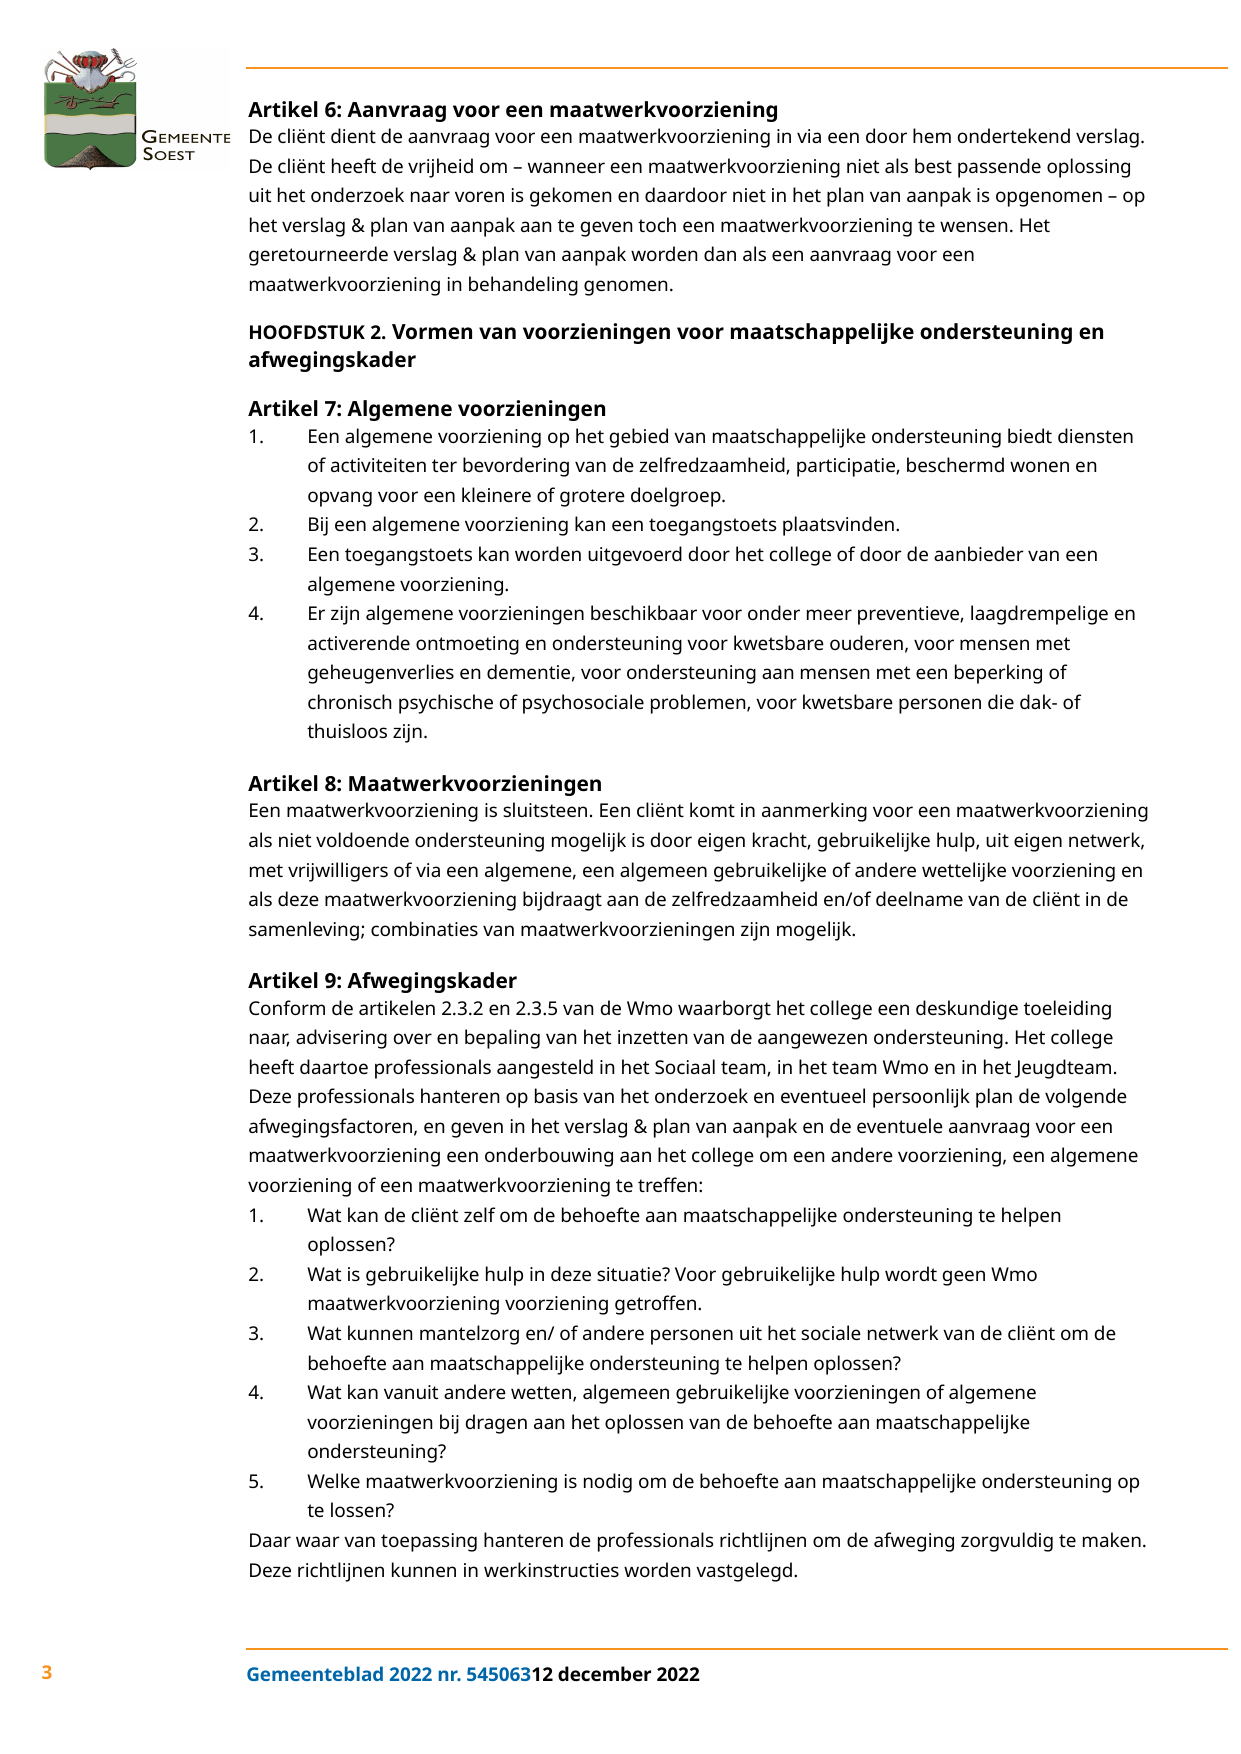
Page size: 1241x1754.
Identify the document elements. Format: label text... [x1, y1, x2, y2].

text Daar waar van toepassing hanteren de professionals richtlijnen om de afweging zorgvuldig te maken. Deze richtlijnen kunnen in werkinstructies worden vastgelegd. [248, 1527, 1152, 1583]
text Artikel 9: Afwegingskader [248, 966, 1152, 995]
text Artikel 6: Aanvraag voor een maatwerkvoorziening [248, 95, 1152, 123]
list Welke maatwerkvoorziening is nodig om de behoefte aan maatschappelijke ondersteuning op te lossen? [248, 1468, 1152, 1523]
list Er zijn algemene voorzieningen beschikbaar voor onder meer preventieve, laagdrempelige en activerende ontmoeting en ondersteuning voor kwetsbare ouderen, voor mensen met geheugenverlies en dementie, voor ondersteuning aan mensen met een beperking of chronisch psychische of psychosociale problemen, voor kwetsbare personen die dak- of thuisloos zijn. [248, 600, 1152, 744]
list Wat kan vanuit andere wetten, algemeen gebruikelijke voorzieningen of algemene voorzieningen bij dragen aan het oplossen van de behoefte aan maatschappelijke ondersteuning? [248, 1379, 1152, 1464]
list Wat kan de cliënt zelf om de behoefte aan maatschappelijke ondersteuning te helpen oplossen? [248, 1202, 1152, 1257]
list Een toegangstoets kan worden uitgevoerd door het college of door de aanbieder van een algemene voorziening. [248, 541, 1152, 597]
text Artikel 7: Algemene voorzieningen [248, 394, 1152, 423]
list Bij een algemene voorziening kan een toegangstoets plaatsvinden. [248, 512, 1152, 537]
text De cliënt dient de aanvraag voor een maatwerkvoorziening in via een door hem ondertekend verslag. De cliënt heeft de vrijheid om – wanneer een maatwerkvoorziening niet als best passende oplossing uit het onderzoek naar voren is gekomen en daardoor niet in het plan van aanpak is opgenomen – op het verslag & plan van aanpak aan te geven toch een maatwerkvoorziening te wensen. Het geretourneerde verslag & plan van aanpak worden dan als een aanvraag voor een maatwerkvoorziening in behandeling genomen. [248, 123, 1152, 297]
picture [41, 47, 231, 172]
text Conform de artikelen 2.3.2 en 2.3.5 van de Wmo waarborgt het college een deskundige toeleiding naar, advisering over en bepaling van het inzetten van de aangewezen ondersteuning. Het college heeft daartoe professionals aangesteld in het Sociaal team, in het team Wmo en in het Jeugdteam. Deze professionals hanteren op basis van het onderzoek en eventueel persoonlijk plan de volgende afwegingsfactoren, en geven in het verslag & plan van aanpak en de eventuele aanvraag voor een maatwerkvoorziening een onderbouwing aan het college om een andere voorziening, een algemene voorziening of een maatwerkvoorziening te treffen: [248, 995, 1152, 1198]
text HOOFDSTUK 2. Vormen van voorzieningen voor maatschappelijke ondersteuning en afwegingskader [248, 317, 1152, 374]
text Artikel 8: Maatwerkvoorzieningen [248, 769, 1152, 798]
list Wat is gebruikelijke hulp in deze situatie? Voor gebruikelijke hulp wordt geen Wmo maatwerkvoorziening voorziening getroffen. [248, 1261, 1152, 1316]
list Wat kunnen mantelzorg en/ of andere personen uit het sociale netwerk van de cliënt om de behoefte aan maatschappelijke ondersteuning te helpen oplossen? [248, 1320, 1152, 1376]
list Een algemene voorziening op het gebied van maatschappelijke ondersteuning biedt diensten of activiteiten ter bevordering van de zelfredzaamheid, participatie, beschermd wonen en opvang voor een kleinere of grotere doelgroep. [248, 423, 1152, 508]
text Een maatwerkvoorziening is sluitsteen. Een cliënt komt in aanmerking voor een maatwerkvoorziening als niet voldoende ondersteuning mogelijk is door eigen kracht, gebruikelijke hulp, uit eigen netwerk, met vrijwilligers of via een algemene, een algemeen gebruikelijke of andere wettelijke voorziening en als deze maatwerkvoorziening bijdraagt aan de zelfredzaamheid en/of deelname van de cliënt in de samenleving; combinaties van maatwerkvoorzieningen zijn mogelijk. [248, 798, 1152, 942]
